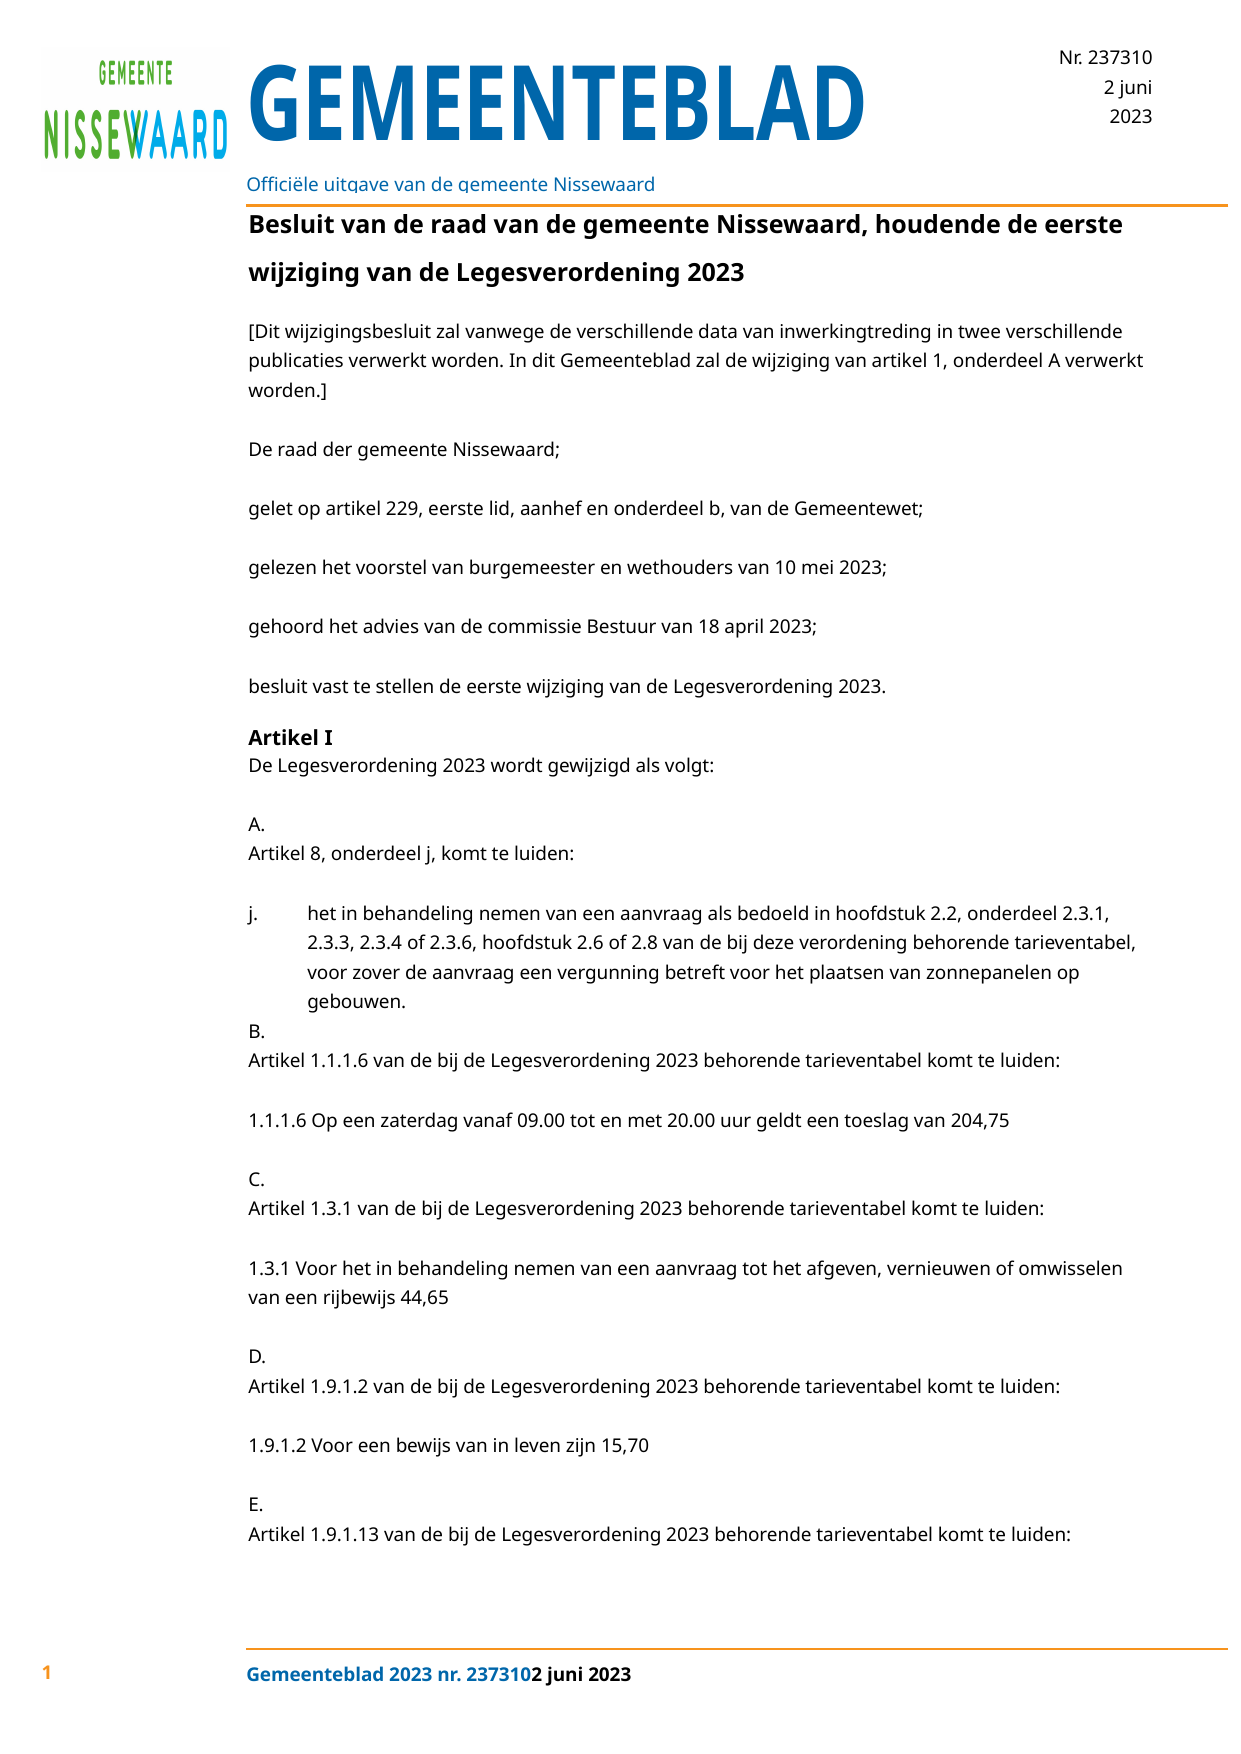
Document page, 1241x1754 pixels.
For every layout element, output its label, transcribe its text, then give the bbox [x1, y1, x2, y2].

text gehoord het advies van de commissie Bestuur van 18 april 2023; [248, 614, 1152, 639]
text Artikel 8, onderdeel j, komt te luiden: [248, 841, 1152, 866]
text gelet op artikel 229, eerste lid, aanhef en onderdeel b, van de Gemeentewet; [248, 495, 1152, 521]
text De Legesverordening 2023 wordt gewijzigd als volgt: [248, 752, 1152, 777]
text A. [248, 811, 1152, 837]
text Artikel 1.9.1.2 van de bij de Legesverordening 2023 behorende tarieventabel komt te luiden: [248, 1373, 1152, 1399]
text E. [248, 1491, 1152, 1517]
text De raad der gemeente Nissewaard; [248, 436, 1152, 462]
text besluit vast te stellen de eerste wijziging van de Legesverordening 2023. [248, 673, 1152, 699]
text C. [248, 1166, 1152, 1192]
text B. [248, 1018, 1152, 1044]
text Besluit van de raad van de gemeente Nissewaard, houdende de eerste wijziging van de Legesverordening 2023 [248, 207, 1152, 288]
text Artikel I [248, 723, 1152, 752]
picture [41, 47, 231, 172]
text Artikel 1.9.1.13 van de bij de Legesverordening 2023 behorende tarieventabel komt te luiden: [248, 1521, 1152, 1547]
text [Dit wijzigingsbesluit zal vanwege de verschillende data van inwerkingtreding in twee verschillende publicaties verwerkt worden. In dit Gemeenteblad zal de wijziging van artikel 1, onderdeel A verwerkt worden.] [248, 318, 1152, 403]
list het in behandeling nemen van een aanvraag als bedoeld in hoofdstuk 2.2, onderdeel 2.3.1, 2.3.3, 2.3.4 of 2.3.6, hoofdstuk 2.6 of 2.8 van de bij deze verordening behorende tarieventabel, voor zover de aanvraag een vergunning betreft voor het plaatsen van zonnepanelen op gebouwen. [248, 900, 1152, 1014]
text 1.1.1.6 Op een zaterdag vanaf 09.00 tot en met 20.00 uur geldt een toeslag van 204,75 [248, 1107, 1152, 1132]
text Artikel 1.1.1.6 van de bij de Legesverordening 2023 behorende tarieventabel komt te luiden: [248, 1048, 1152, 1073]
text D. [248, 1343, 1152, 1369]
text Artikel 1.3.1 van de bij de Legesverordening 2023 behorende tarieventabel komt te luiden: [248, 1196, 1152, 1221]
text gelezen het voorstel van burgemeester en wethouders van 10 mei 2023; [248, 554, 1152, 580]
text 1.9.1.2 Voor een bewijs van in leven zijn 15,70 [248, 1432, 1152, 1458]
text 1.3.1 Voor het in behandeling nemen van een aanvraag tot het afgeven, vernieuwen of omwisselen van een rijbewijs 44,65 [248, 1255, 1152, 1310]
